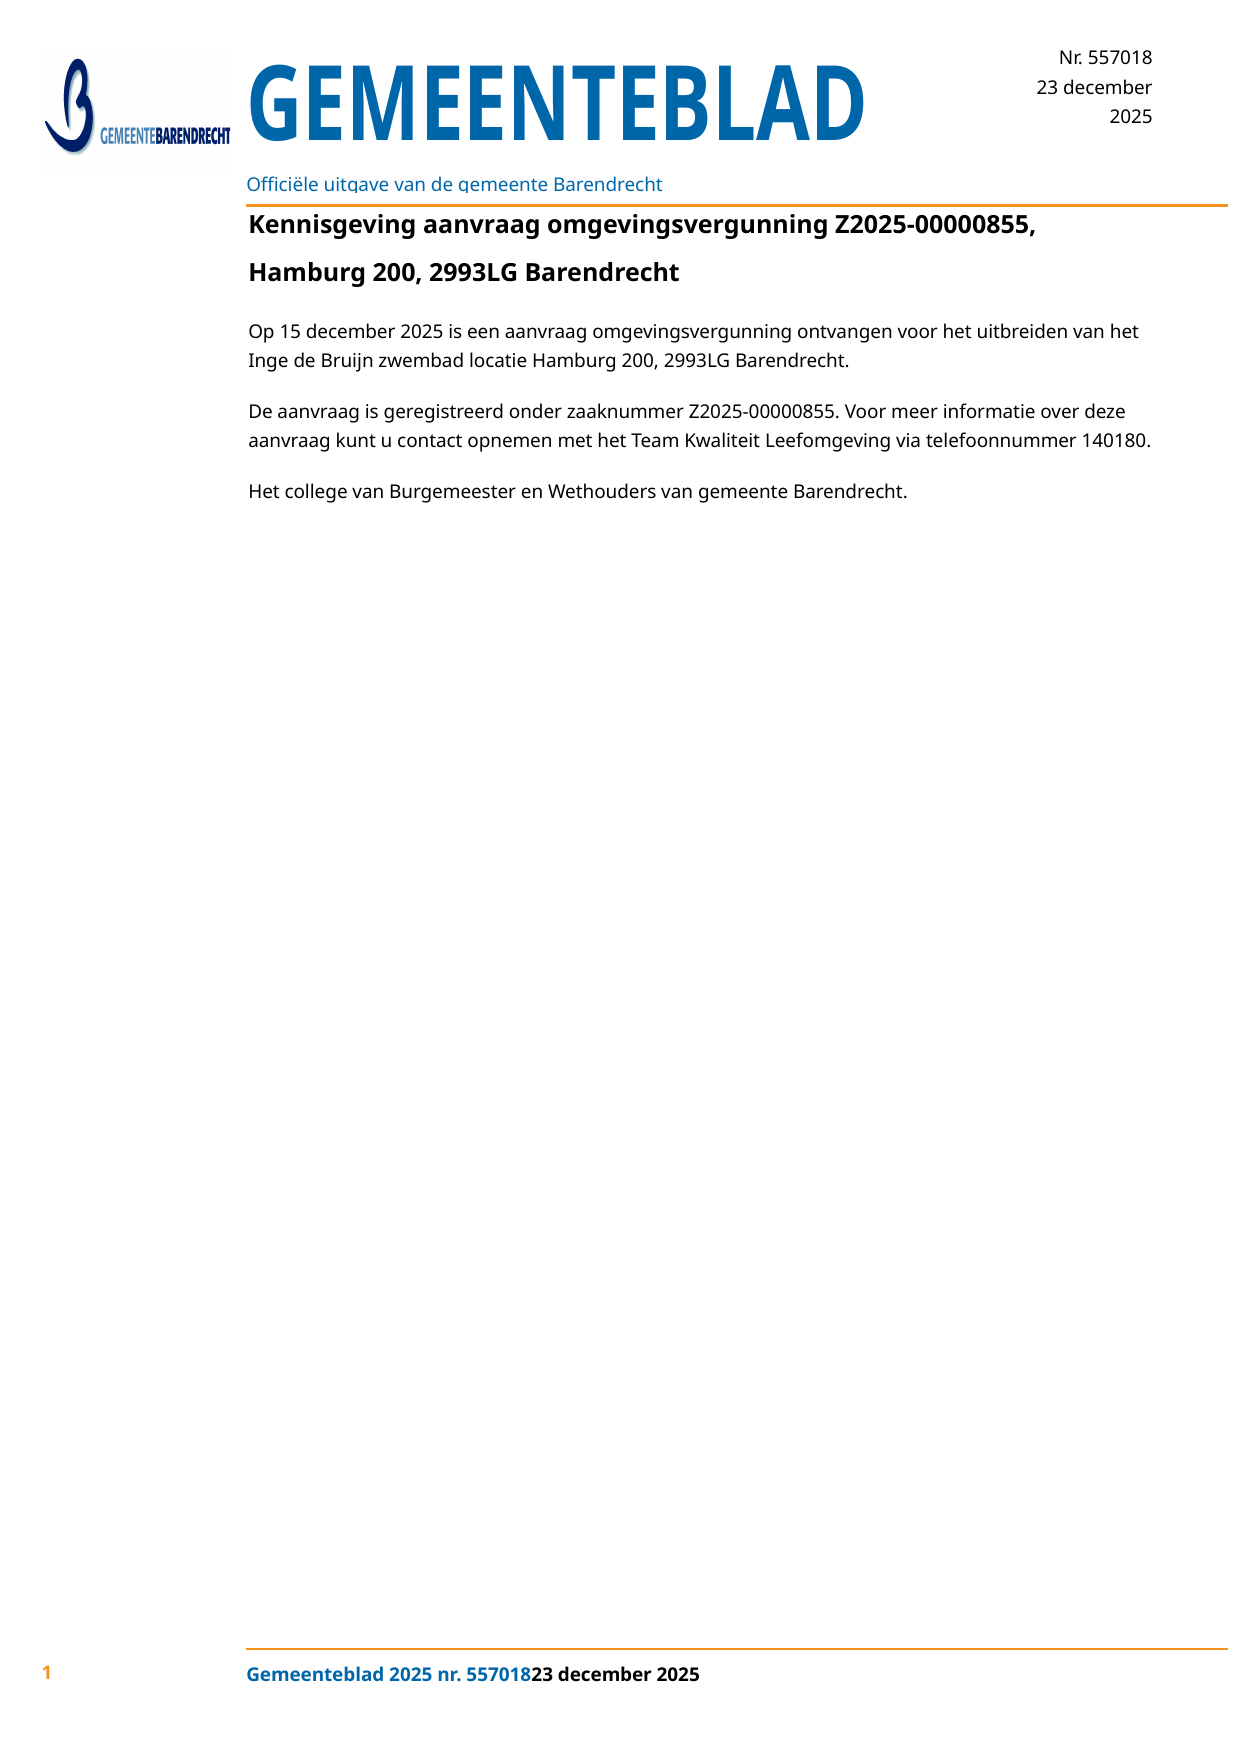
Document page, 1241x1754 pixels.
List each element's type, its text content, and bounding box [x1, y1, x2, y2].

text Op 15 december 2025 is een aanvraag omgevingsvergunning ontvangen voor het uitbreiden van het Inge de Bruijn zwembad locatie Hamburg 200, 2993LG Barendrecht. [248, 318, 1152, 373]
text Kennisgeving aanvraag omgevingsvergunning Z2025-00000855, Hamburg 200, 2993LG Barendrecht [248, 207, 1152, 288]
text Het college van Burgemeester en Wethouders van gemeente Barendrecht. [248, 478, 1152, 504]
text De aanvraag is geregistreerd onder zaaknummer Z2025-00000855. Voor meer informatie over deze aanvraag kunt u contact opnemen met het Team Kwaliteit Leefomgeving via telefoonnummer 140180. [248, 398, 1152, 453]
picture [41, 47, 231, 172]
